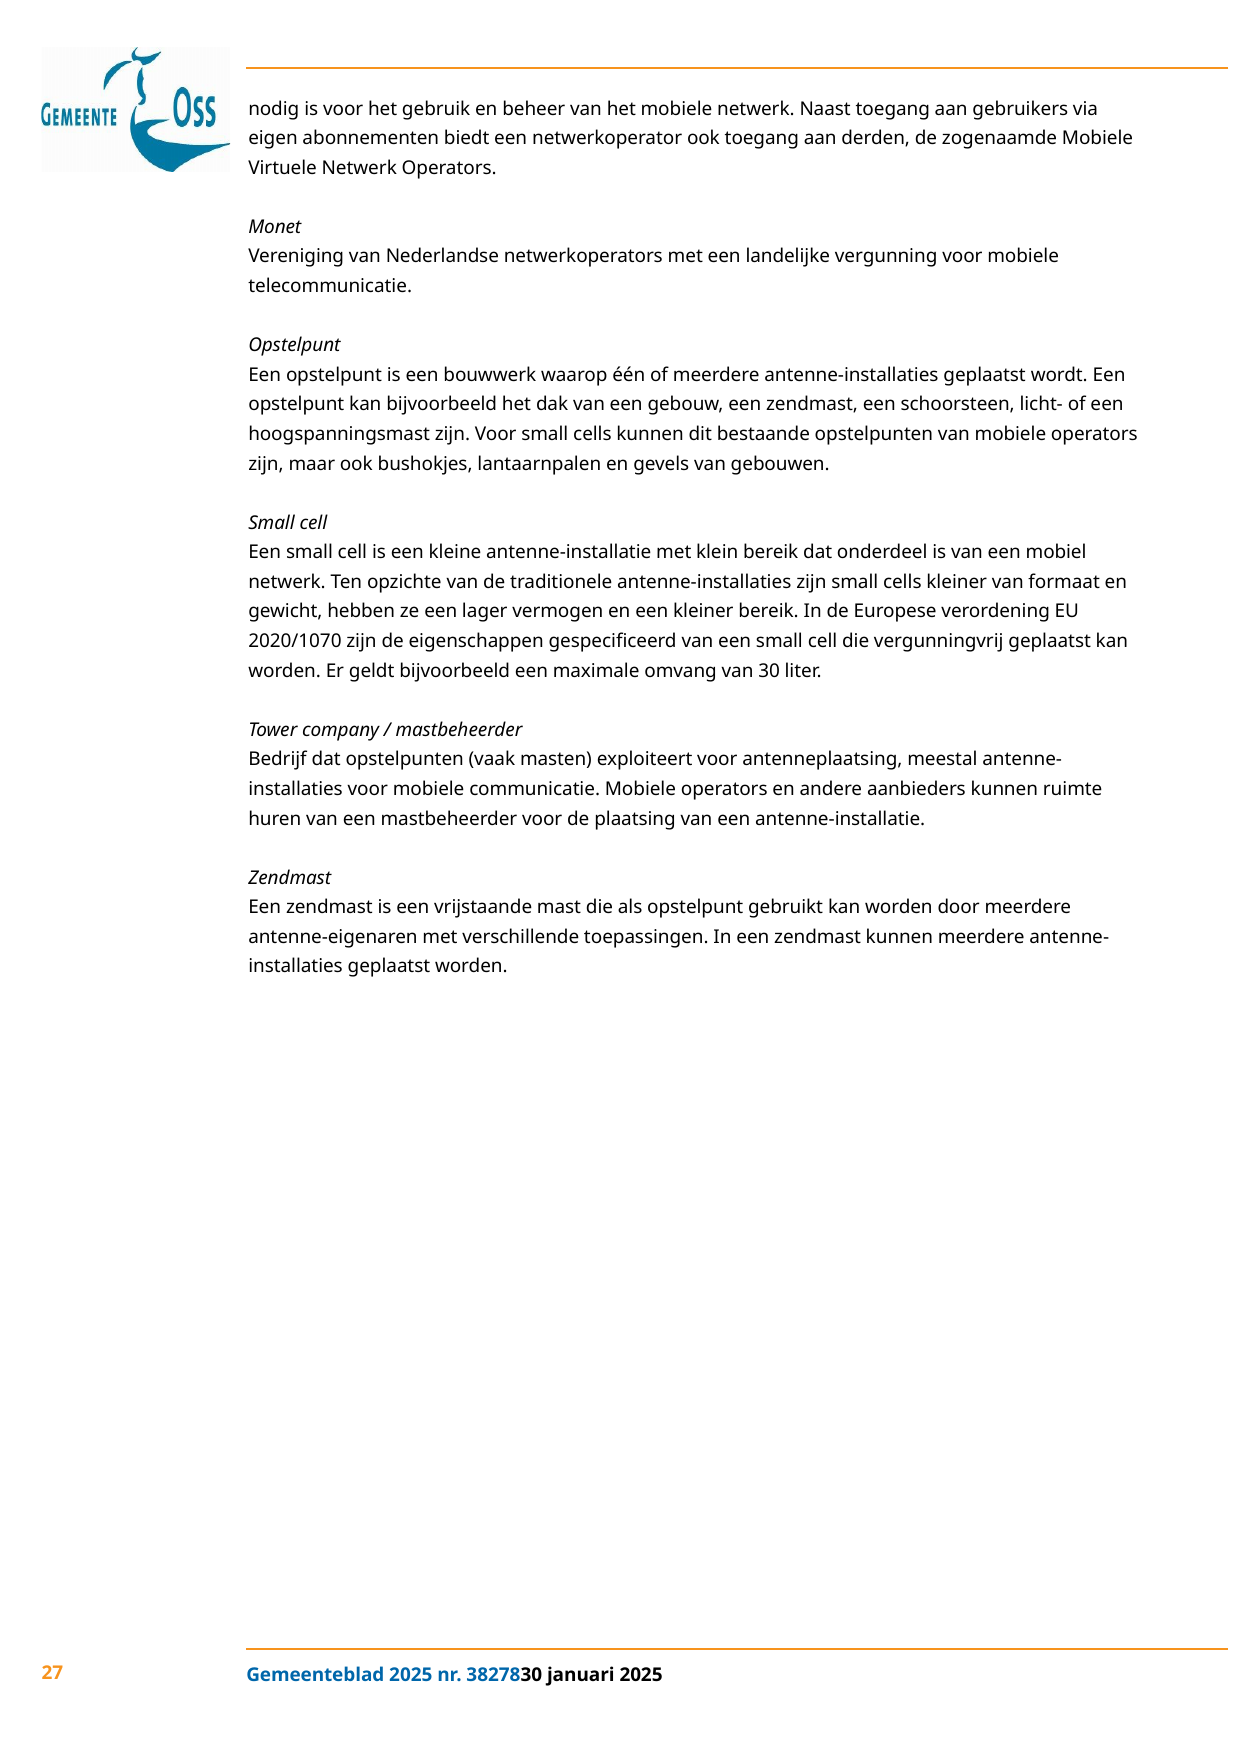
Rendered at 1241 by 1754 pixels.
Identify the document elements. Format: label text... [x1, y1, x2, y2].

text Tower company / mastbeheerder [248, 716, 1152, 742]
text Een small cell is een kleine antenne-installatie met klein bereik dat onderdeel is van een mobiel netwerk. Ten opzichte van de traditionele antenne-installaties zijn small cells kleiner van formaat en gewicht, hebben ze een lager vermogen en een kleiner bereik. In de Europese verordening EU 2020/1070 zijn de eigenschappen gespecificeerd van een small cell die vergunningvrij geplaatst kan worden. Er geldt bijvoorbeeld een maximale omvang van 30 liter. [248, 538, 1152, 683]
text Vereniging van Nederlandse netwerkoperators met een landelijke vergunning voor mobiele telecommunicatie. [248, 243, 1152, 298]
text Een opstelpunt is een bouwwerk waarop één of meerdere antenne-installaties geplaatst wordt. Een opstelpunt kan bijvoorbeeld het dak van een gebouw, een zendmast, een schoorsteen, licht- of een hoogspanningsmast zijn. Voor small cells kunnen dit bestaande opstelpunten van mobiele operators zijn, maar ook bushokjes, lantaarnpalen en gevels van gebouwen. [248, 361, 1152, 476]
text Small cell [248, 509, 1152, 535]
text Bedrijf dat opstelpunten (vaak masten) exploiteert voor antenneplaatsing, meestal antenne-installaties voor mobiele communicatie. Mobiele operators en andere aanbieders kunnen ruimte huren van een mastbeheerder voor de plaatsing van een antenne-installatie. [248, 746, 1152, 831]
text nodig is voor het gebruik en beheer van het mobiele netwerk. Naast toegang aan gebruikers via eigen abonnementen biedt een netwerkoperator ook toegang aan derden, de zogenaamde Mobiele Virtuele Netwerk Operators. [248, 95, 1152, 180]
picture [41, 47, 231, 172]
text Monet [248, 213, 1152, 239]
text Opstelpunt [248, 331, 1152, 357]
text Een zendmast is een vrijstaande mast die als opstelpunt gebruikt kan worden door meerdere antenne-eigenaren met verschillende toepassingen. In een zendmast kunnen meerdere antenne-installaties geplaatst worden. [248, 893, 1152, 978]
text Zendmast [248, 864, 1152, 890]
